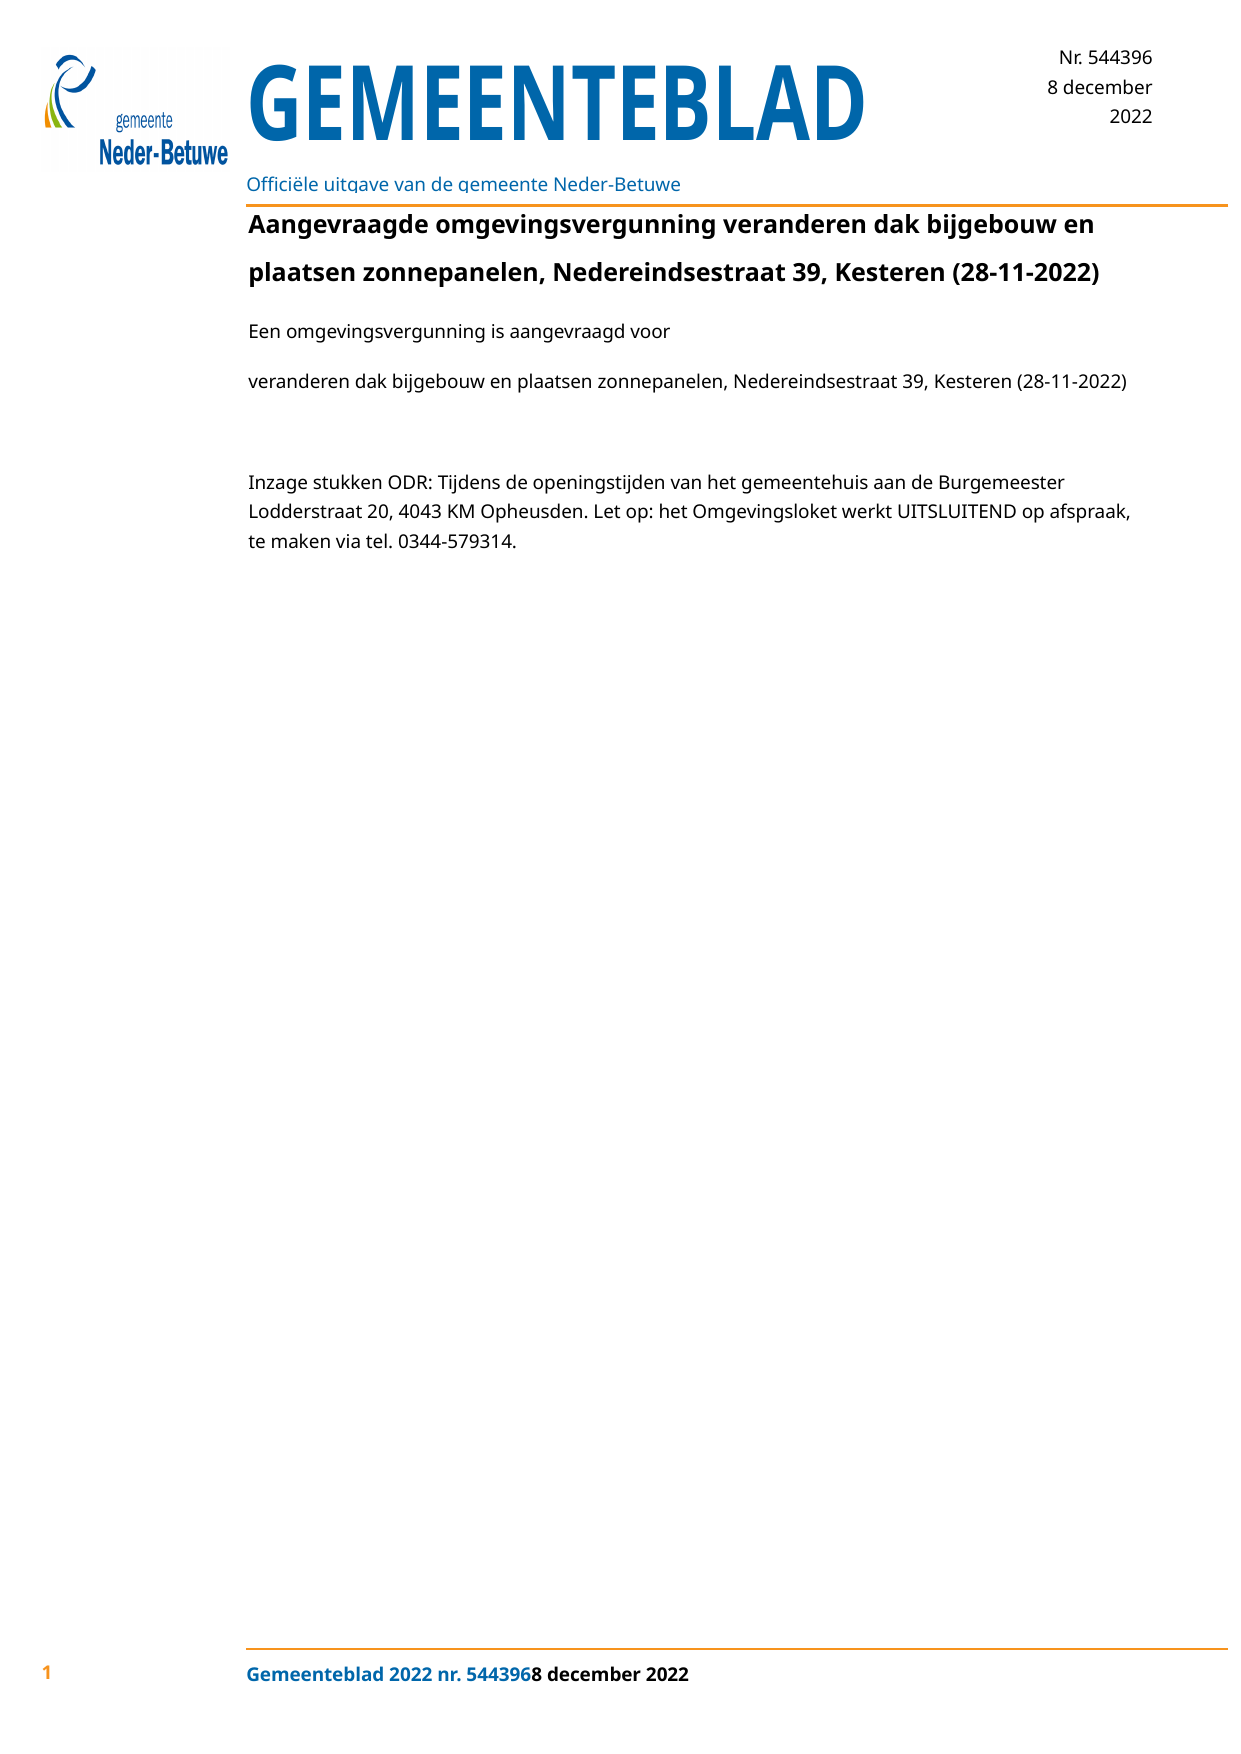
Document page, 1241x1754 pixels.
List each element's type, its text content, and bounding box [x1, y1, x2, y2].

text Inzage stukken ODR: Tijdens de openingstijden van het gemeentehuis aan de Burgemeester Lodderstraat 20, 4043 KM Opheusden. Let op: het Omgevingsloket werkt UITSLUITEND op afspraak, te maken via tel. 0344-579314. [248, 469, 1152, 554]
text Aangevraagde omgevingsvergunning veranderen dak bijgebouw en plaatsen zonnepanelen, Nedereindsestraat 39, Kesteren (28-11-2022) [248, 207, 1152, 288]
text Een omgevingsvergunning is aangevraagd voor [248, 318, 1152, 344]
text veranderen dak bijgebouw en plaatsen zonnepanelen, Nedereindsestraat 39, Kesteren (28-11-2022) [248, 368, 1152, 394]
picture [41, 47, 231, 172]
